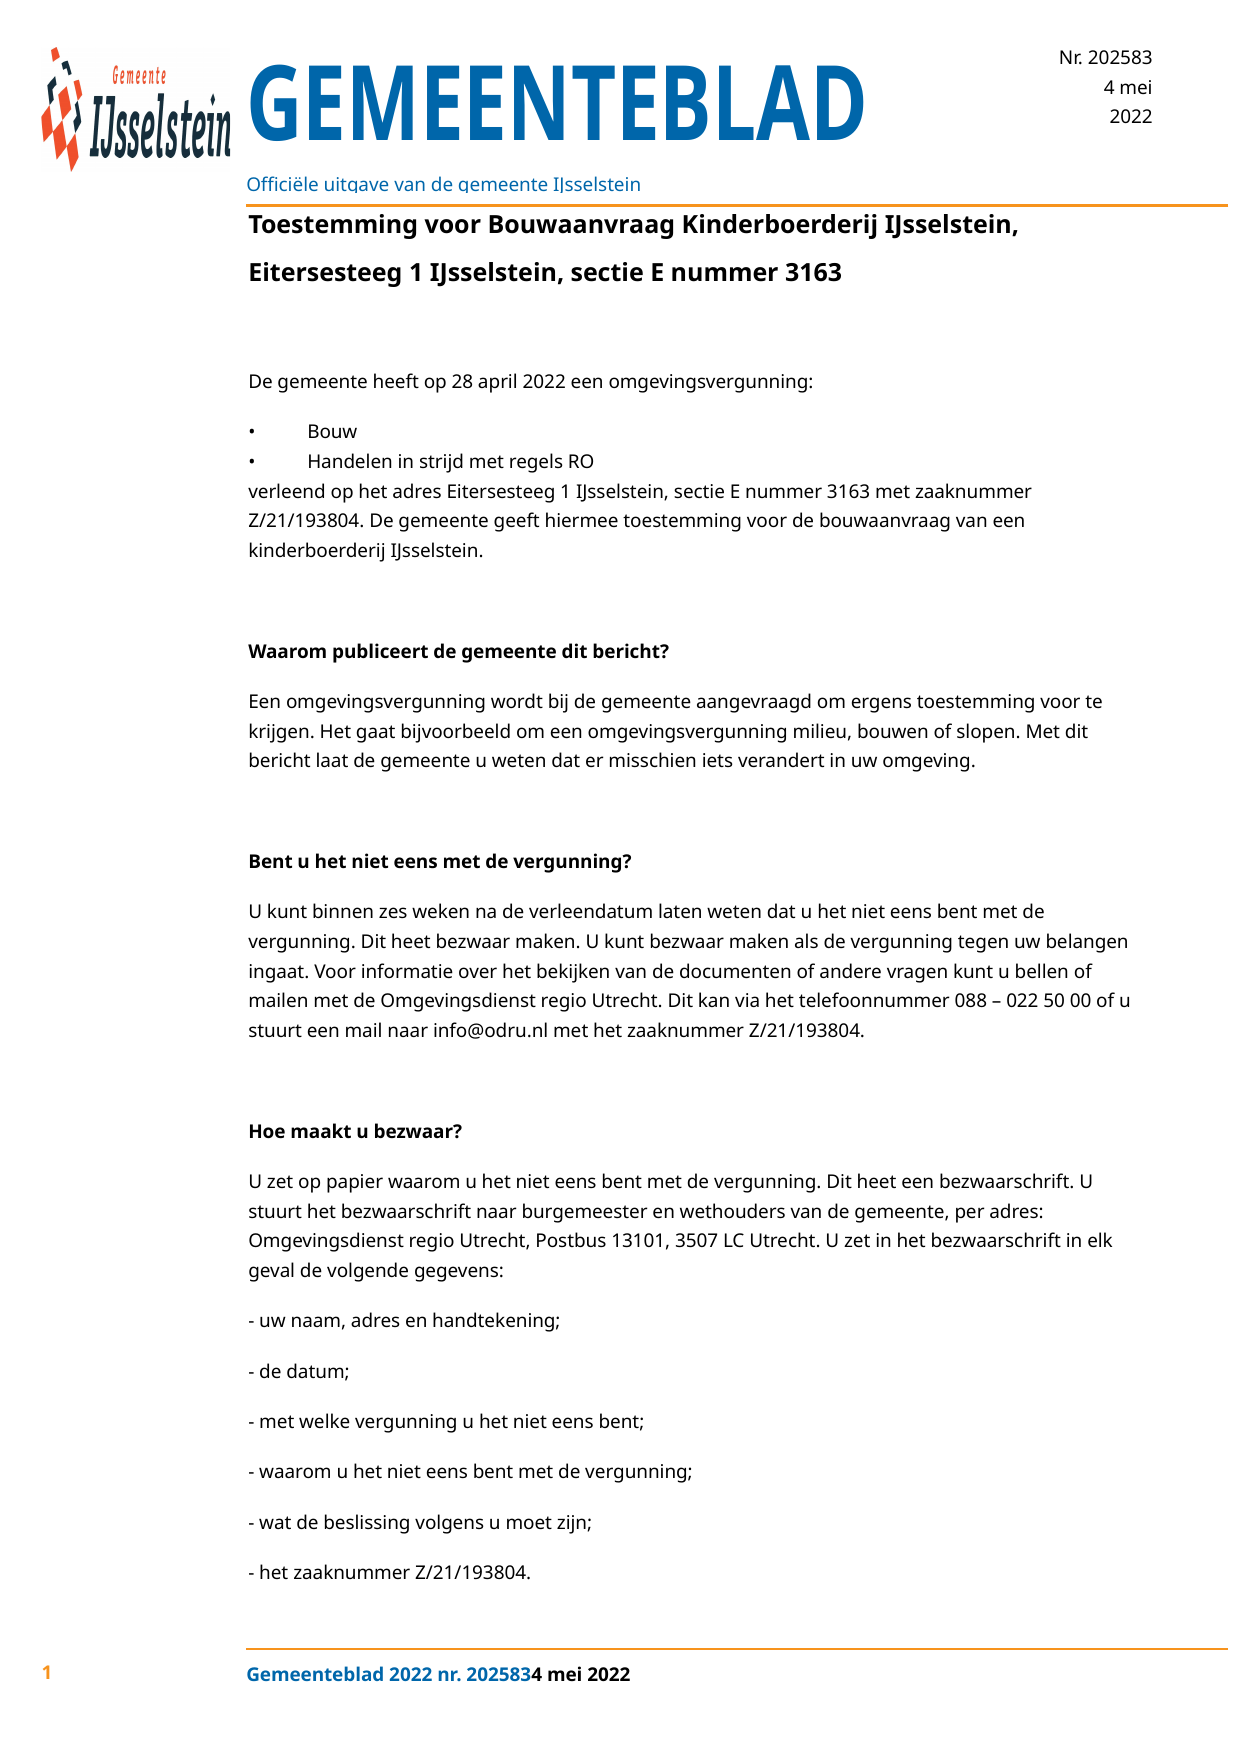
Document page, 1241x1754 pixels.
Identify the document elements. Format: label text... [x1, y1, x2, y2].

text - waarom u het niet eens bent met de vergunning; [248, 1459, 1152, 1484]
text - met welke vergunning u het niet eens bent; [248, 1408, 1152, 1434]
picture [41, 47, 231, 172]
text U zet op papier waarom u het niet eens bent met de vergunning. Dit heet een bezwaarschrift. U stuurt het bezwaarschrift naar burgemeester en wethouders van de gemeente, per adres: Omgevingsdienst regio Utrecht, Postbus 13101, 3507 LC Utrecht. U zet in het bezwaarschrift in elk geval de volgende gegevens: [248, 1168, 1152, 1283]
text - uw naam, adres en handtekening; [248, 1307, 1152, 1333]
text U kunt binnen zes weken na de verleendatum laten weten dat u het niet eens bent met de vergunning. Dit heet bezwaar maken. U kunt bezwaar maken als de vergunning tegen uw belangen ingaat. Voor informatie over het bekijken van de documenten of andere vragen kunt u bellen of mailen met de Omgevingsdienst regio Utrecht. Dit kan via het telefoonnummer 088 – 022 50 00 of u stuurt een mail naar info@odru.nl met het zaaknummer Z/21/193804. [248, 899, 1152, 1043]
text Hoe maakt u bezwaar? [248, 1118, 1152, 1144]
text - de datum; [248, 1358, 1152, 1384]
text Waarom publiceert de gemeente dit bericht? [248, 638, 1152, 664]
text - wat de beslissing volgens u moet zijn; [248, 1509, 1152, 1535]
text Een omgevingsvergunning wordt bij de gemeente aangevraagd om ergens toestemming voor te krijgen. Het gaat bijvoorbeeld om een omgevingsvergunning milieu, bouwen of slopen. Met dit bericht laat de gemeente u weten dat er misschien iets verandert in uw omgeving. [248, 688, 1152, 773]
text De gemeente heeft op 28 april 2022 een omgevingsvergunning: [248, 368, 1152, 394]
text Toestemming voor Bouwaanvraag Kinderboerderij IJsselstein, Eitersesteeg 1 IJsselstein, sectie E nummer 3163 [248, 207, 1152, 288]
text verleend op het adres Eitersesteeg 1 IJsselstein, sectie E nummer 3163 met zaaknummer Z/21/193804. De gemeente geeft hiermee toestemming voor de bouwaanvraag van een kinderboerderij IJsselstein. [248, 478, 1152, 563]
text Bent u het niet eens met de vergunning? [248, 848, 1152, 874]
list Bouw [248, 419, 1152, 444]
text - het zaaknummer Z/21/193804. [248, 1559, 1152, 1585]
list Handelen in strijd met regels RO [248, 448, 1152, 474]
